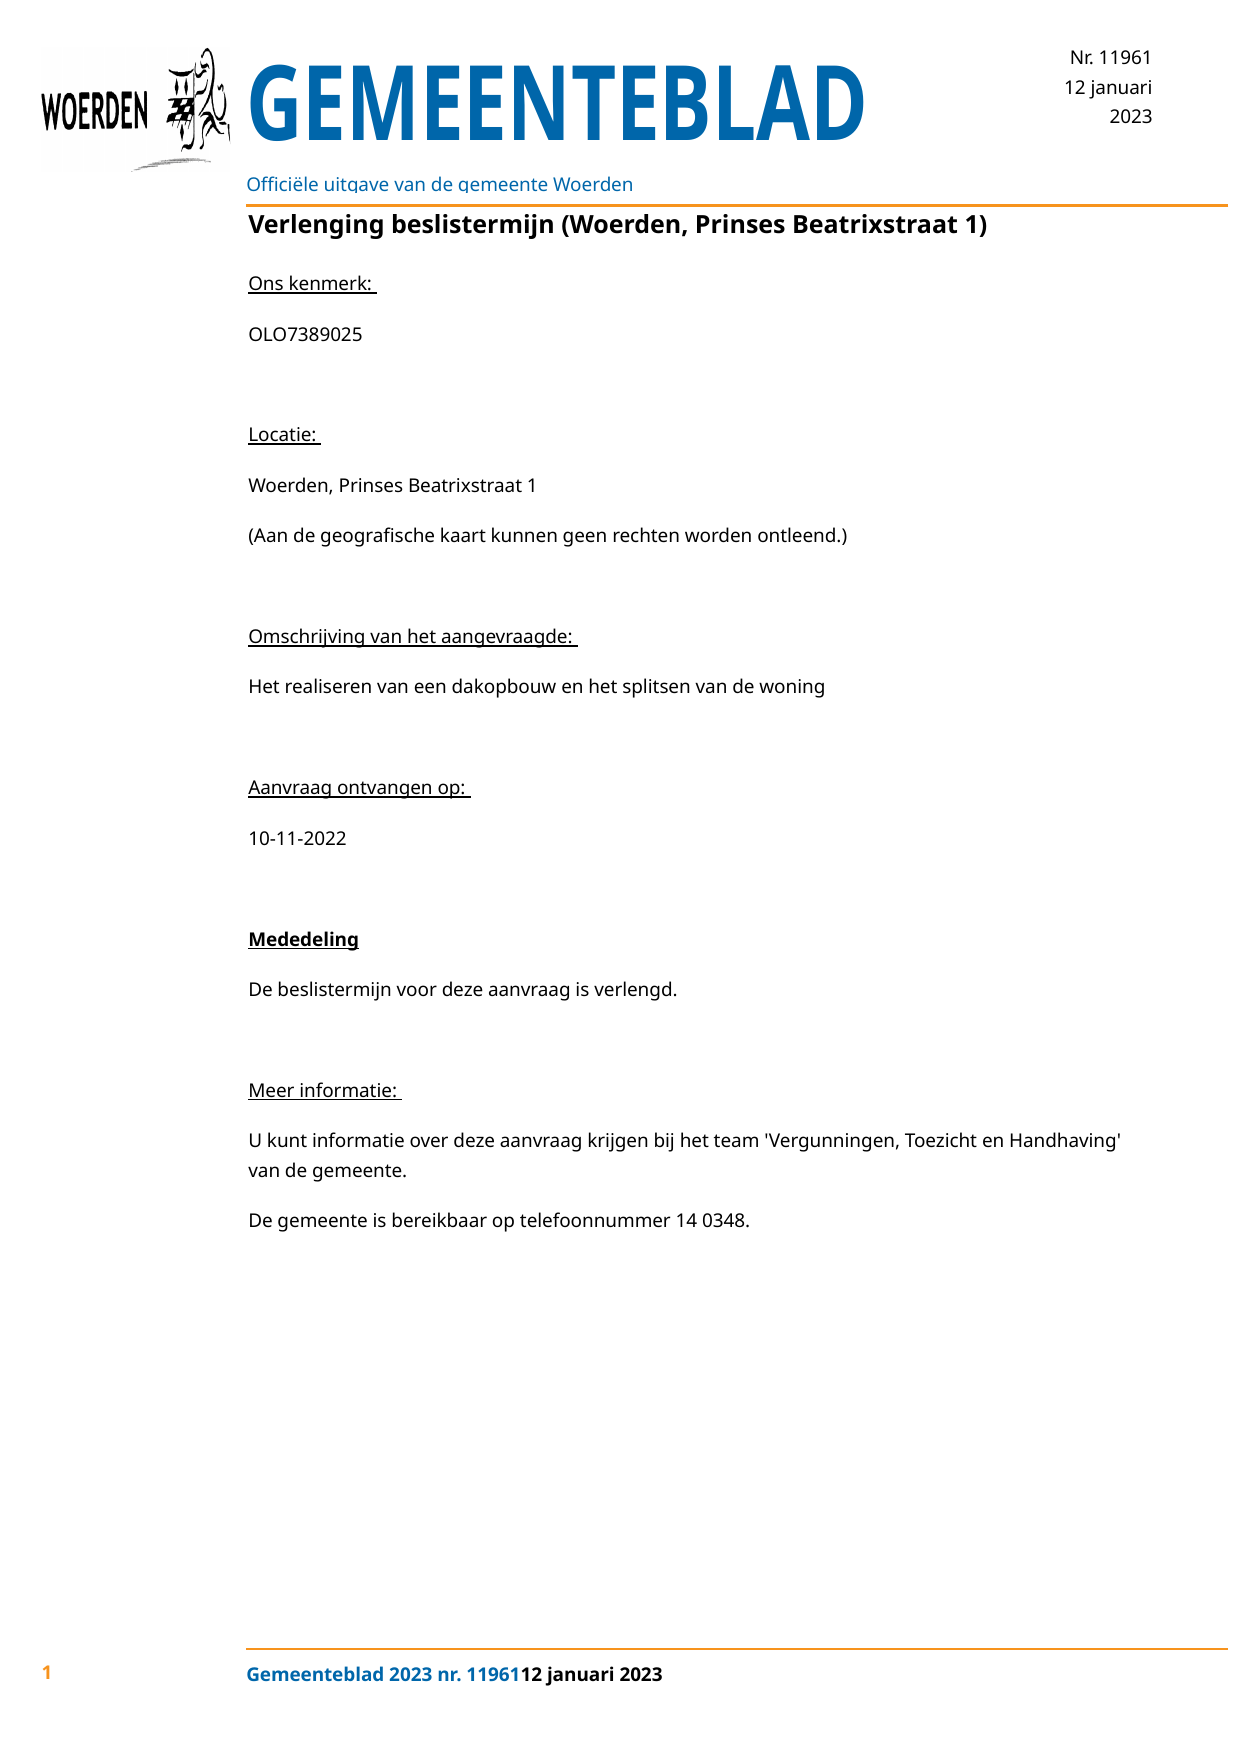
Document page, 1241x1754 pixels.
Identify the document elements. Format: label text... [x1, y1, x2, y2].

text De gemeente is bereikbaar op telefoonnummer 14 0348. [248, 1207, 1152, 1233]
text Woerden, Prinses Beatrixstraat 1 [248, 472, 1152, 498]
text Het realiseren van een dakopbouw en het splitsen van de woning [248, 674, 1152, 699]
text OLO7389025 [248, 321, 1152, 346]
text Verlenging beslistermijn (Woerden, Prinses Beatrixstraat 1) [248, 207, 1152, 241]
text De beslistermijn voor deze aanvraag is verlengd. [248, 976, 1152, 1002]
text Locatie: [248, 422, 1152, 447]
picture [41, 47, 231, 172]
text U kunt informatie over deze aanvraag krijgen bij het team 'Vergunningen, Toezicht en Handhaving' van de gemeente. [248, 1127, 1152, 1183]
text Omschrijving van het aangevraagde: [248, 623, 1152, 649]
text Meer informatie: [248, 1077, 1152, 1103]
text Mededeling [248, 926, 1152, 951]
text 10-11-2022 [248, 825, 1152, 851]
text (Aan de geografische kaart kunnen geen rechten worden ontleend.) [248, 522, 1152, 548]
text Ons kenmerk: [248, 270, 1152, 296]
text Aanvraag ontvangen op: [248, 774, 1152, 800]
